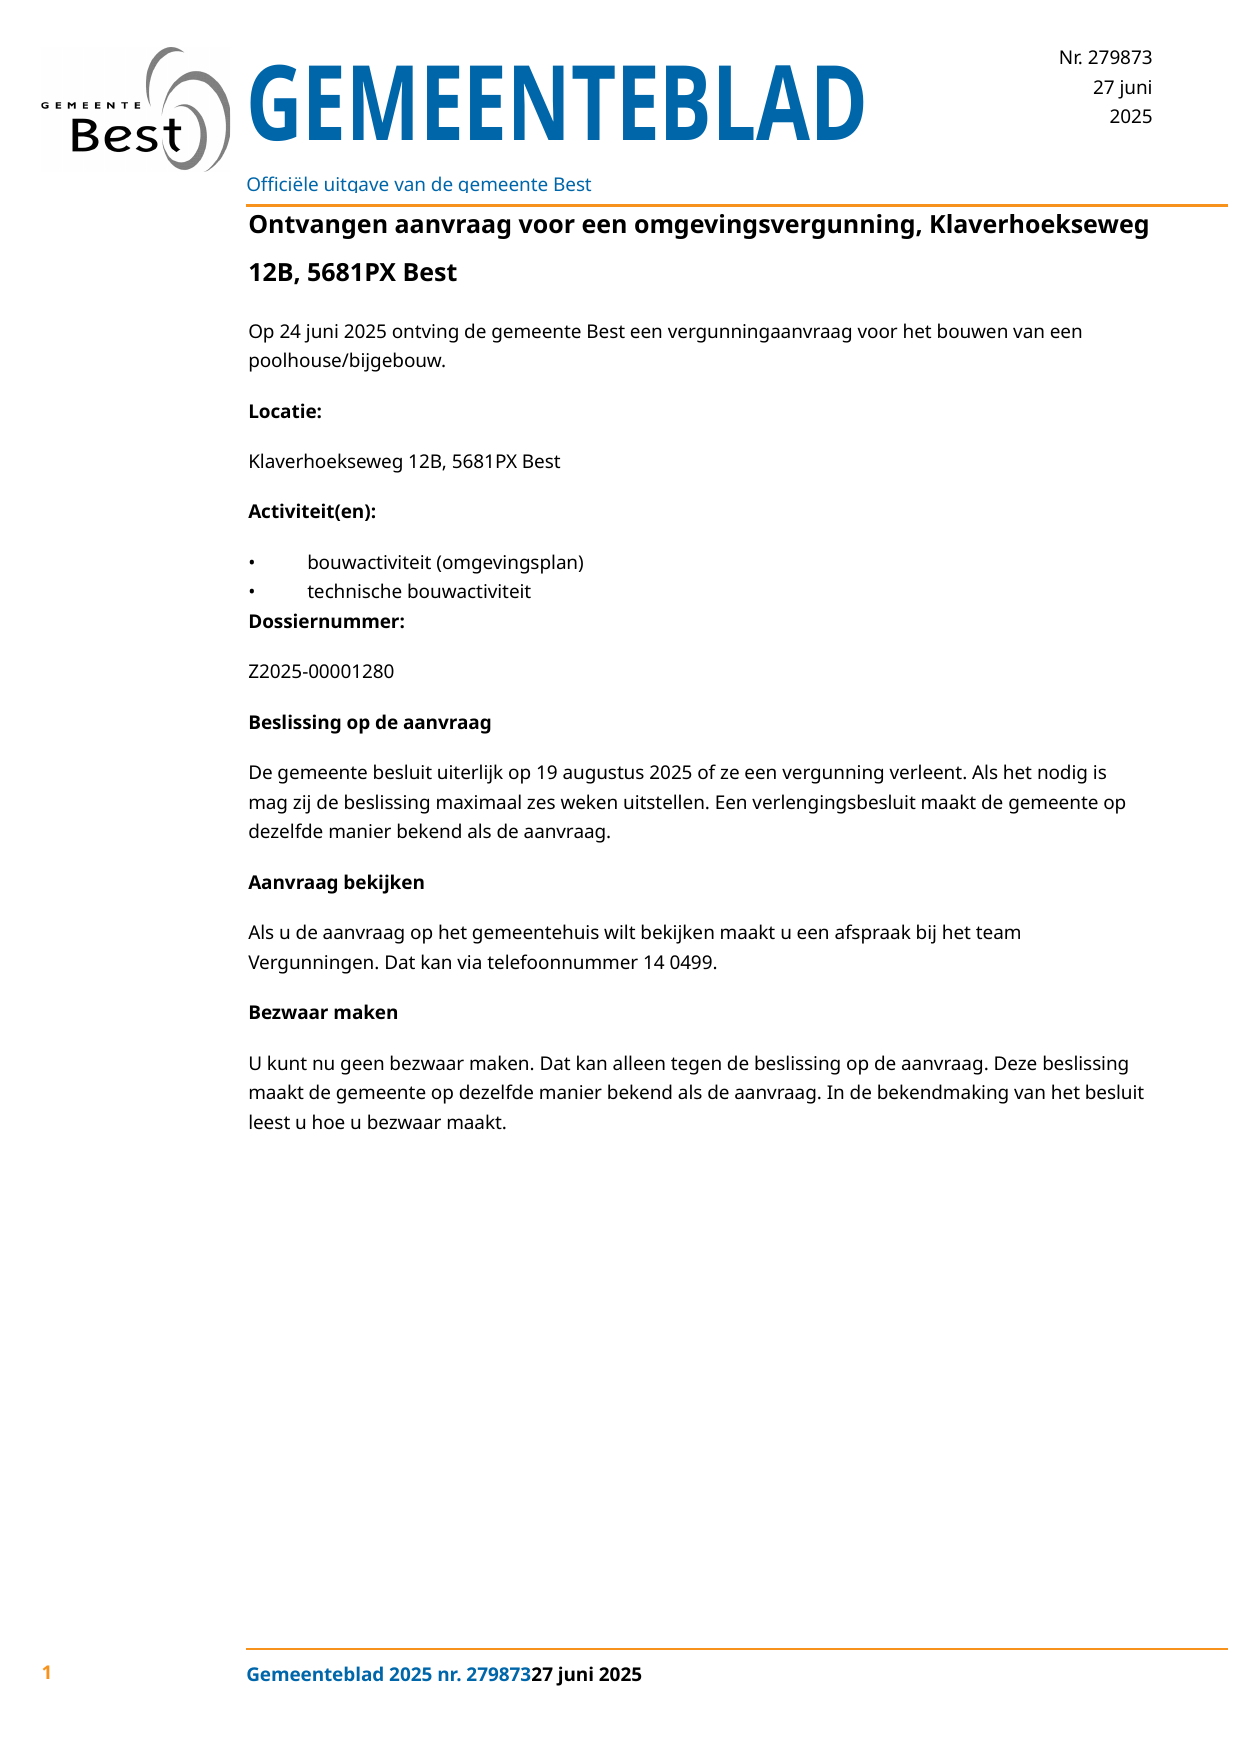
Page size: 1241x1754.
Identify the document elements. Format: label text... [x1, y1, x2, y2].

text Op 24 juni 2025 ontving de gemeente Best een vergunningaanvraag voor het bouwen van een poolhouse/bijgebouw. [248, 318, 1152, 373]
text Klaverhoekseweg 12B, 5681PX Best [248, 448, 1152, 474]
text U kunt nu geen bezwaar maken. Dat kan alleen tegen de beslissing op de aanvraag. Deze beslissing maakt de gemeente op dezelfde manier bekend als de aanvraag. In de bekendmaking van het besluit leest u hoe u bezwaar maakt. [248, 1050, 1152, 1135]
text Beslissing op de aanvraag [248, 709, 1152, 735]
text Bezwaar maken [248, 999, 1152, 1025]
text Als u de aanvraag op het gemeentehuis wilt bekijken maakt u een afspraak bij het team Vergunningen. Dat kan via telefoonnummer 14 0499. [248, 919, 1152, 975]
text Activiteit(en): [248, 499, 1152, 524]
list technische bouwactiviteit [248, 579, 1152, 604]
picture [41, 47, 231, 172]
text Aanvraag bekijken [248, 869, 1152, 895]
list bouwactiviteit (omgevingsplan) [248, 549, 1152, 575]
text Ontvangen aanvraag voor een omgevingsvergunning, Klaverhoekseweg 12B, 5681PX Best [248, 207, 1152, 288]
text Dossiernummer: [248, 608, 1152, 634]
text De gemeente besluit uiterlijk op 19 augustus 2025 of ze een vergunning verleent. Als het nodig is mag zij de beslissing maximaal zes weken uitstellen. Een verlengingsbesluit maakt de gemeente op dezelfde manier bekend als de aanvraag. [248, 759, 1152, 844]
text Locatie: [248, 398, 1152, 424]
text Z2025-00001280 [248, 659, 1152, 684]
